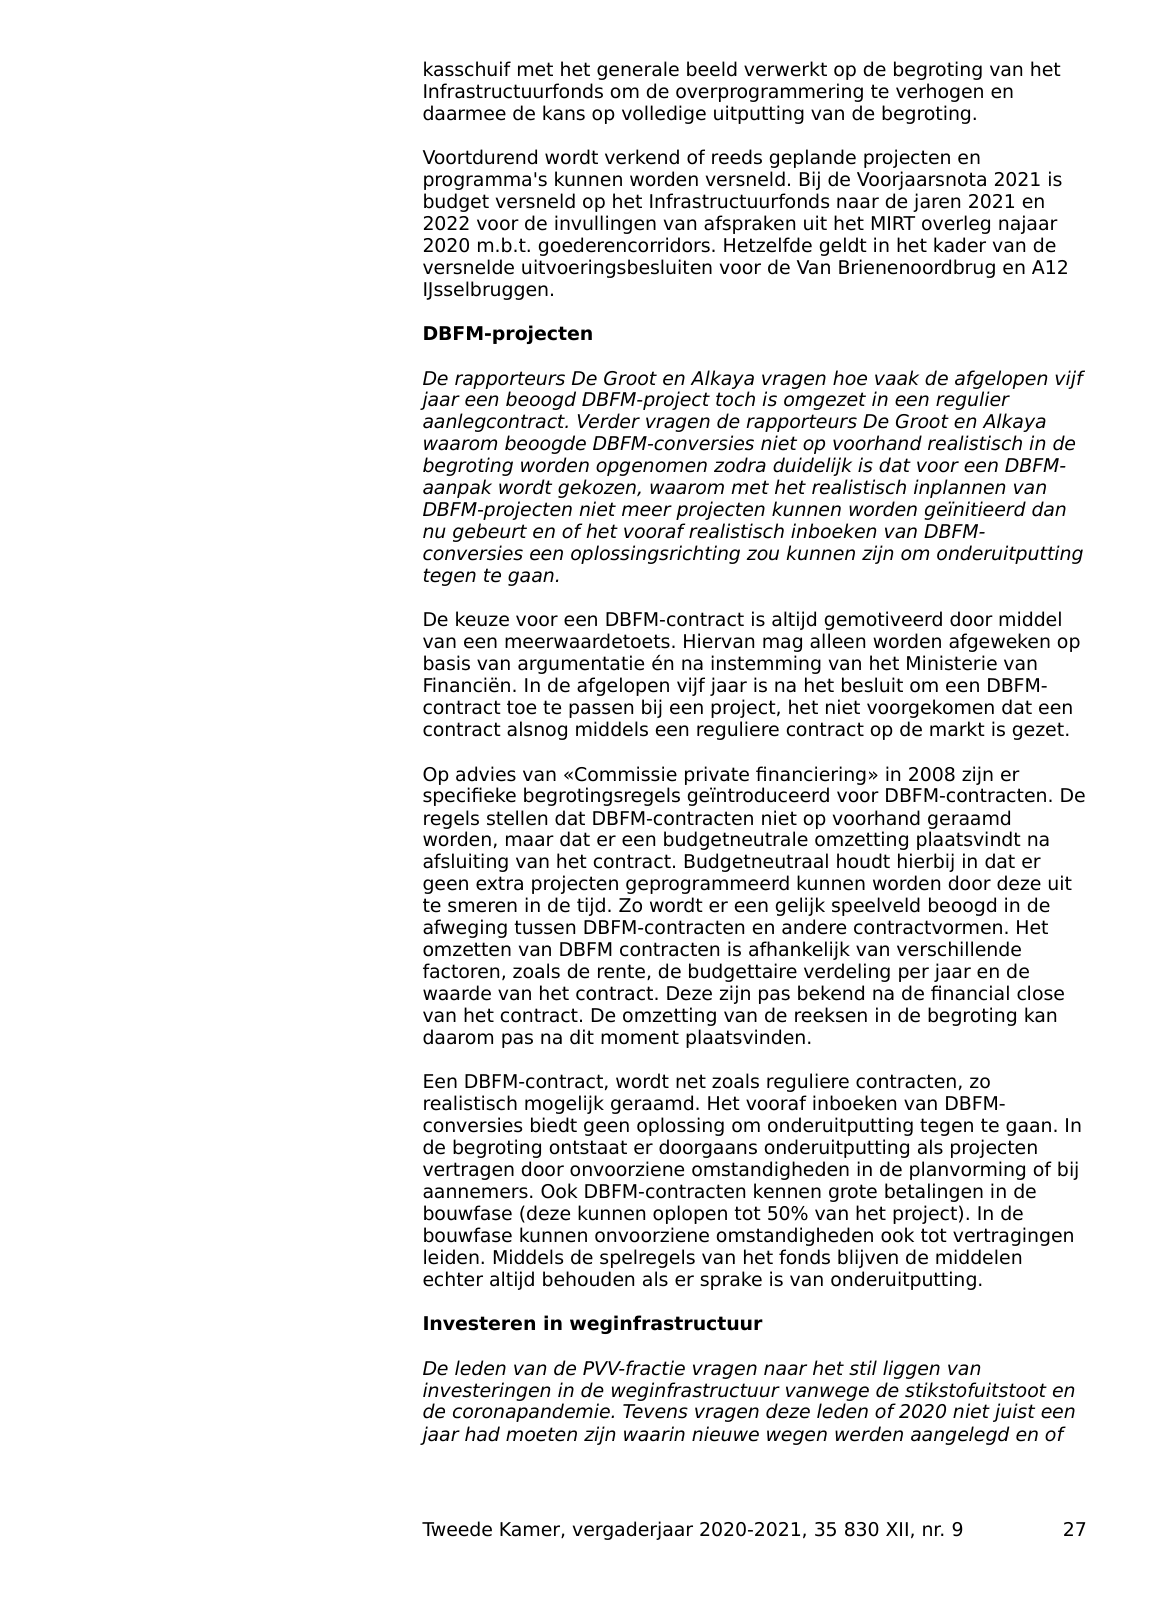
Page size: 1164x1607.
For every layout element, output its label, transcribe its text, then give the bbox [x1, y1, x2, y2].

text De leden van de PVV-fractie vragen naar het stil liggen van investeringen in de weginfrastructuur vanwege de stikstofuitstoot en de coronapandemie. Tevens vragen deze leden of 2020 niet juist een jaar had moeten zijn waarin nieuwe wegen werden aangelegd en of [422, 1357, 1087, 1445]
text De rapporteurs De Groot en Alkaya vragen hoe vaak de afgelopen vijf jaar een beoogd DBFM-project toch is omgezet in een regulier aanlegcontract. Verder vragen de rapporteurs De Groot en Alkaya waarom beoogde DBFM-conversies niet op voorhand realistisch in de begroting worden opgenomen zodra duidelijk is dat voor een DBFM-aanpak wordt gekozen, waarom met het realistisch inplannen van DBFM-projecten niet meer projecten kunnen worden geïnitieerd dan nu gebeurt en of het vooraf realistisch inboeken van DBFM-conversies een oplossingsrichting zou kunnen zijn om onderuitputting tegen te gaan. [422, 367, 1087, 587]
text De keuze voor een DBFM-contract is altijd gemotiveerd door middel van een meerwaardetoets. Hiervan mag alleen worden afgeweken op basis van argumentatie én na instemming van het Ministerie van Financiën. In de afgelopen vijf jaar is na het besluit om een DBFM- contract toe te passen bij een project, het niet voorgekomen dat een contract alsnog middels een reguliere contract op de markt is gezet. [422, 609, 1087, 741]
text Voortdurend wordt verkend of reeds geplande projecten en programma's kunnen worden versneld. Bij de Voorjaarsnota 2021 is budget versneld op het Infrastructuurfonds naar de jaren 2021 en 2022 voor de invullingen van afspraken uit het MIRT overleg najaar 2020 m.b.t. goederencorridors. Hetzelfde geldt in het kader van de versnelde uitvoeringsbesluiten voor de Van Brienenoordbrug en A12 IJsselbruggen. [422, 147, 1087, 301]
subtitle DBFM-projecten [422, 323, 1087, 345]
text Op advies van «Commissie private financiering» in 2008 zijn er specifieke begrotingsregels geïntroduceerd voor DBFM-contracten. De regels stellen dat DBFM-contracten niet op voorhand geraamd worden, maar dat er een budgetneutrale omzetting plaatsvindt na afsluiting van het contract. Budgetneutraal houdt hierbij in dat er geen extra projecten geprogrammeerd kunnen worden door deze uit te smeren in de tijd. Zo wordt er een gelijk speelveld beoogd in de afweging tussen DBFM-contracten en andere contractvormen. Het omzetten van DBFM contracten is afhankelijk van verschillende factoren, zoals de rente, de budgettaire verdeling per jaar en de waarde van het contract. Deze zijn pas bekend na de financial close van het contract. De omzetting van de reeksen in de begroting kan daarom pas na dit moment plaatsvinden. [422, 763, 1087, 1049]
text kasschuif met het generale beeld verwerkt op de begroting van het Infrastructuurfonds om de overprogrammering te verhogen en daarmee de kans op volledige uitputting van de begroting. [422, 59, 1087, 125]
subtitle Investeren in weginfrastructuur [422, 1313, 1087, 1335]
text Een DBFM-contract, wordt net zoals reguliere contracten, zo realistisch mogelijk geraamd. Het vooraf inboeken van DBFM-conversies biedt geen oplossing om onderuitputting tegen te gaan. In de begroting ontstaat er doorgaans onderuitputting als projecten vertragen door onvoorziene omstandigheden in de planvorming of bij aannemers. Ook DBFM-contracten kennen grote betalingen in de bouwfase (deze kunnen oplopen tot 50% van het project). In de bouwfase kunnen onvoorziene omstandigheden ook tot vertragingen leiden. Middels de spelregels van het fonds blijven de middelen echter altijd behouden als er sprake is van onderuitputting. [422, 1071, 1087, 1291]
